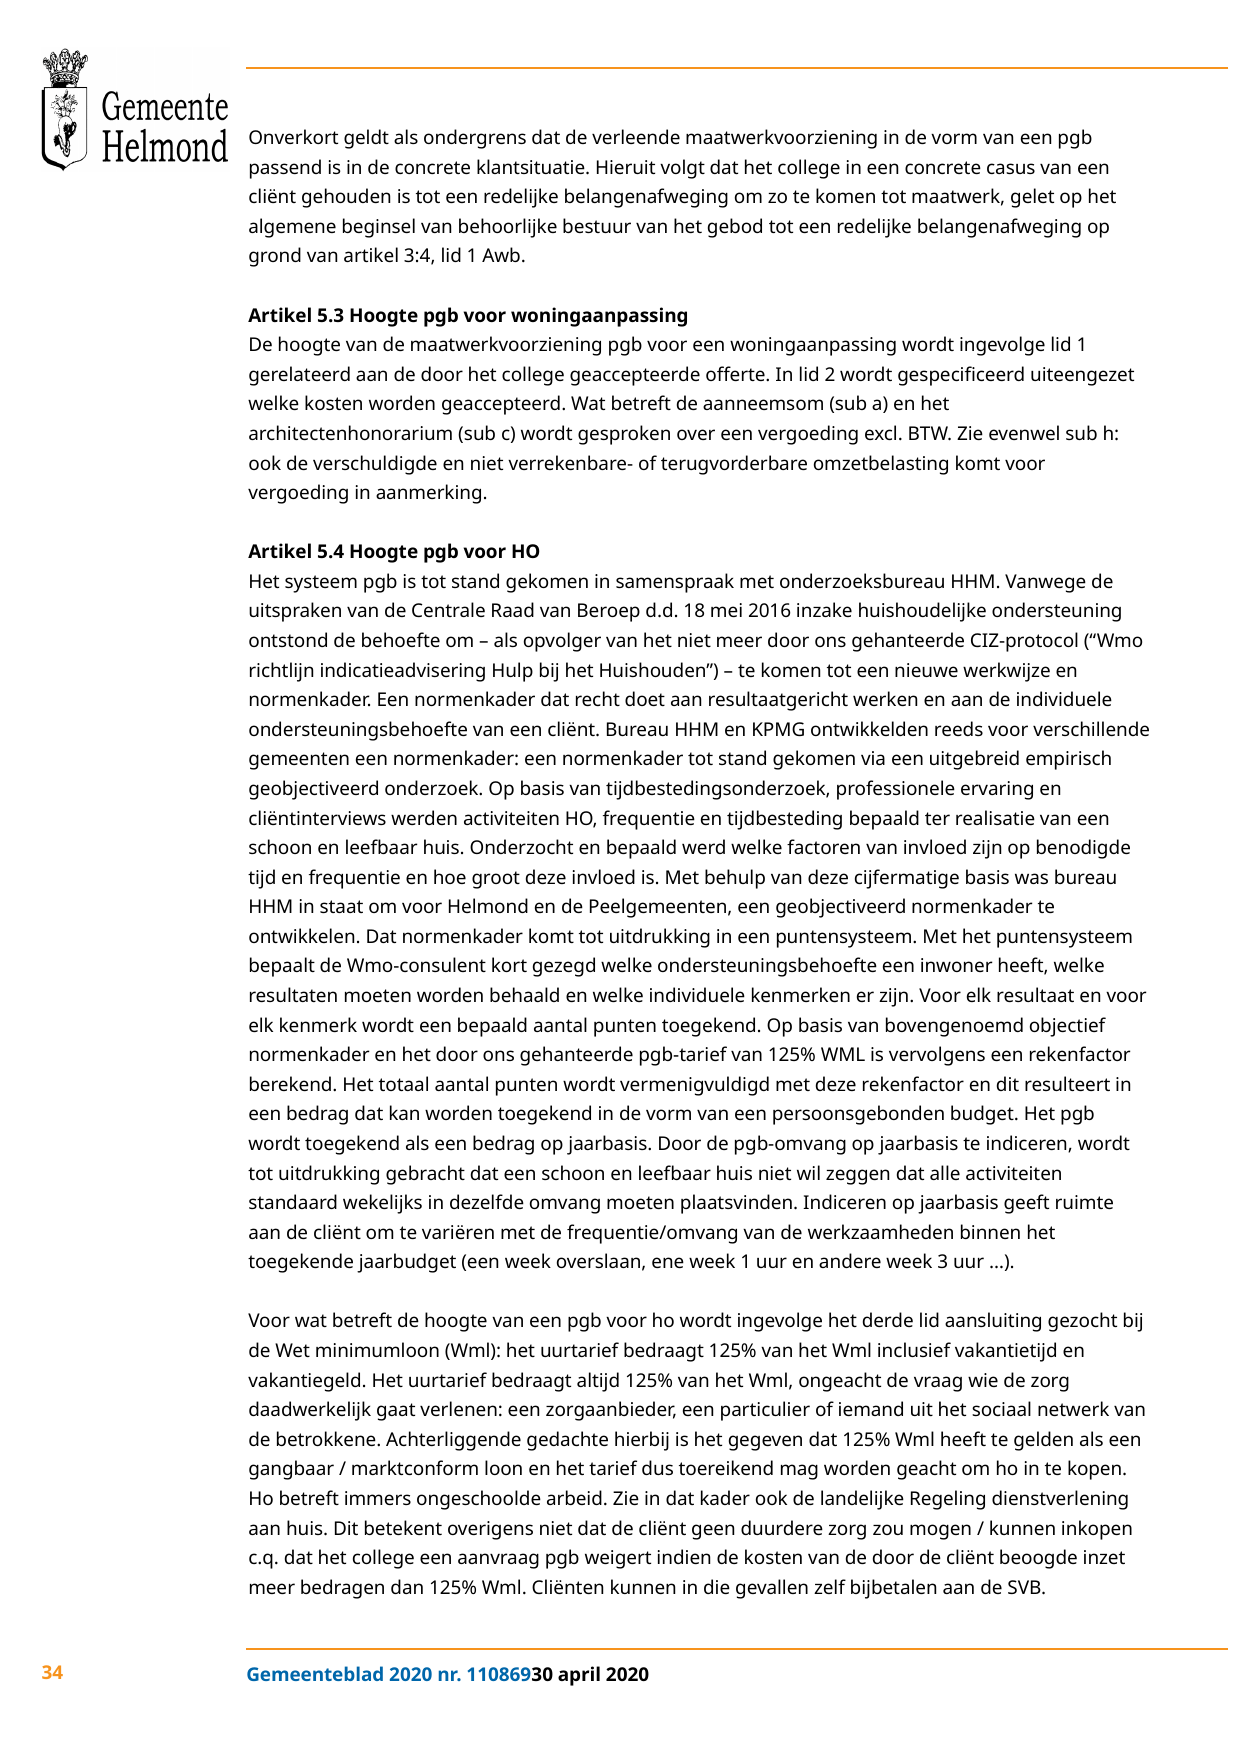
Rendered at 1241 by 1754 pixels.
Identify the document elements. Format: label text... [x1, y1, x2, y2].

picture [41, 47, 231, 172]
text ook de verschuldigde en niet verrekenbare- of terugvorderbare omzetbelasting komt voor vergoeding in aanmerking. [248, 450, 1152, 505]
text Het systeem pgb is tot stand gekomen in samenspraak met onderzoeksbureau HHM. Vanwege de uitspraken van de Centrale Raad van Beroep d.d. 18 mei 2016 inzake huishoudelijke ondersteuning ontstond de behoefte om – als opvolger van het niet meer door ons gehanteerde CIZ-protocol (“Wmo richtlijn indicatieadvisering Hulp bij het Huishouden”) – te komen tot een nieuwe werkwijze en normenkader. Een normenkader dat recht doet aan resultaatgericht werken en aan de individuele ondersteuningsbehoefte van een cliënt. Bureau HHM en KPMG ontwikkelden reeds voor verschillende gemeenten een normenkader: een normenkader tot stand gekomen via een uitgebreid empirisch geobjectiveerd onderzoek. Op basis van tijdbestedingsonderzoek, professionele ervaring en cliëntinterviews werden activiteiten HO, frequentie en tijdbesteding bepaald ter realisatie van een schoon en leefbaar huis. Onderzocht en bepaald werd welke factoren van invloed zijn op benodigde tijd en frequentie en hoe groot deze invloed is. Met behulp van deze cijfermatige basis was bureau HHM in staat om voor Helmond en de Peelgemeenten, een geobjectiveerd normenkader te ontwikkelen. Dat normenkader komt tot uitdrukking in een puntensysteem. Met het puntensysteem bepaalt de Wmo-consulent kort gezegd welke ondersteuningsbehoefte een inwoner heeft, welke resultaten moeten worden behaald en welke individuele kenmerken er zijn. Voor elk resultaat en voor elk kenmerk wordt een bepaald aantal punten toegekend. Op basis van bovengenoemd objectief normenkader en het door ons gehanteerde pgb-tarief van 125% WML is vervolgens een rekenfactor berekend. Het totaal aantal punten wordt vermenigvuldigd met deze rekenfactor en dit resulteert in een bedrag dat kan worden toegekend in de vorm van een persoonsgebonden budget. Het pgb wordt toegekend als een bedrag op jaarbasis. Door de pgb-omvang op jaarbasis te indiceren, wordt tot uitdrukking gebracht dat een schoon en leefbaar huis niet wil zeggen dat alle activiteiten standaard wekelijks in dezelfde omvang moeten plaatsvinden. Indiceren op jaarbasis geeft ruimte aan de cliënt om te variëren met de frequentie/omvang van de werkzaamheden binnen het toegekende jaarbudget (een week overslaan, ene week 1 uur en andere week 3 uur …). [248, 568, 1152, 1274]
text De hoogte van de maatwerkvoorziening pgb voor een woningaanpassing wordt ingevolge lid 1 gerelateerd aan de door het college geaccepteerde offerte. In lid 2 wordt gespecificeerd uiteengezet welke kosten worden geaccepteerd. Wat betreft de aanneemsom (sub a) en het architectenhonorarium (sub c) wordt gesproken over een vergoeding excl. BTW. Zie evenwel sub h: [248, 331, 1152, 446]
text Onverkort geldt als ondergrens dat de verleende maatwerkvoorziening in de vorm van een pgb passend is in de concrete klantsituatie. Hieruit volgt dat het college in een concrete casus van een cliënt gehouden is tot een redelijke belangenafweging om zo te komen tot maatwerk, gelet op het algemene beginsel van behoorlijke bestuur van het gebod tot een redelijke belangenafweging op grond van artikel 3:4, lid 1 Awb. [248, 124, 1152, 268]
text Artikel 5.3 Hoogte pgb voor woningaanpassing [248, 302, 1152, 328]
text Artikel 5.4 Hoogte pgb voor HO [248, 538, 1152, 564]
text Voor wat betreft de hoogte van een pgb voor ho wordt ingevolge het derde lid aansluiting gezocht bij de Wet minimumloon (Wml): het uurtarief bedraagt 125% van het Wml inclusief vakantietijd en vakantiegeld. Het uurtarief bedraagt altijd 125% van het Wml, ongeacht de vraag wie de zorg daadwerkelijk gaat verlenen: een zorgaanbieder, een particulier of iemand uit het sociaal netwerk van de betrokkene. Achterliggende gedachte hierbij is het gegeven dat 125% Wml heeft te gelden als een gangbaar / marktconform loon en het tarief dus toereikend mag worden geacht om ho in te kopen. Ho betreft immers ongeschoolde arbeid. Zie in dat kader ook de landelijke Regeling dienstverlening aan huis. Dit betekent overigens niet dat de cliënt geen duurdere zorg zou mogen / kunnen inkopen c.q. dat het college een aanvraag pgb weigert indien de kosten van de door de cliënt beoogde inzet meer bedragen dan 125% Wml. Cliënten kunnen in die gevallen zelf bijbetalen aan de SVB. [248, 1308, 1152, 1600]
